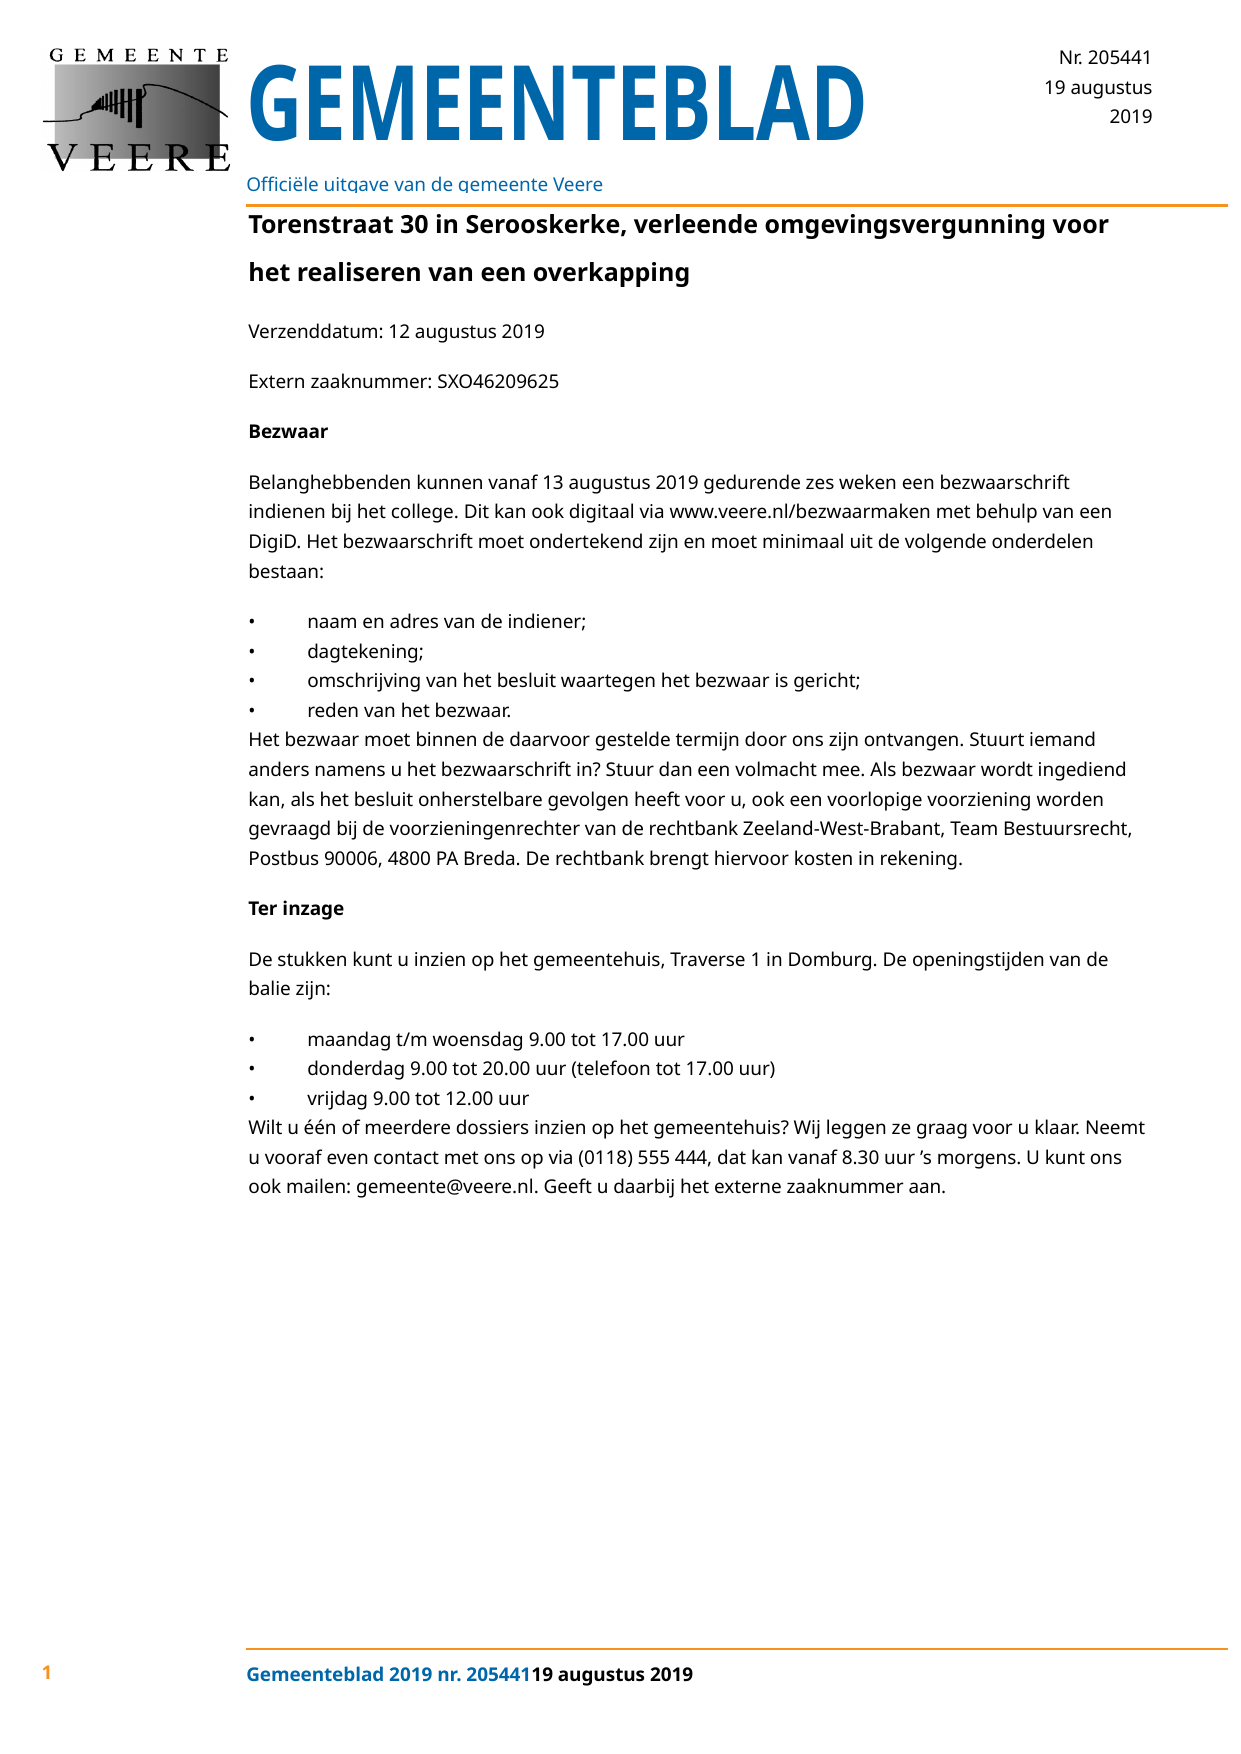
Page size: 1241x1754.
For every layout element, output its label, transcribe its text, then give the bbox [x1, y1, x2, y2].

list naam en adres van de indiener; [248, 608, 1152, 634]
picture [41, 47, 231, 172]
text Verzenddatum: 12 augustus 2019 [248, 318, 1152, 344]
text Ter inzage [248, 895, 1152, 921]
text De stukken kunt u inzien op het gemeentehuis, Traverse 1 in Domburg. De openingstijden van de balie zijn: [248, 946, 1152, 1001]
list omschrijving van het besluit waartegen het bezwaar is gericht; [248, 667, 1152, 693]
list dagtekening; [248, 638, 1152, 664]
text Extern zaaknummer: SXO46209625 [248, 368, 1152, 394]
list vrijdag 9.00 tot 12.00 uur [248, 1085, 1152, 1111]
text Het bezwaar moet binnen de daarvoor gestelde termijn door ons zijn ontvangen. Stuurt iemand anders namens u het bezwaarschrift in? Stuur dan een volmacht mee. Als bezwaar wordt ingediend kan, als het besluit onherstelbare gevolgen heeft voor u, ook een voorlopige voorziening worden gevraagd bij de voorzieningenrechter van de rechtbank Zeeland-West-Brabant, Team Bestuursrecht, Postbus 90006, 4800 PA Breda. De rechtbank brengt hiervoor kosten in rekening. [248, 727, 1152, 871]
list donderdag 9.00 tot 20.00 uur (telefoon tot 17.00 uur) [248, 1055, 1152, 1081]
text Belanghebbenden kunnen vanaf 13 augustus 2019 gedurende zes weken een bezwaarschrift indienen bij het college. Dit kan ook digitaal via www.veere.nl/bezwaarmaken met behulp van een DigiD. Het bezwaarschrift moet ondertekend zijn en moet minimaal uit de volgende onderdelen bestaan: [248, 469, 1152, 584]
list reden van het bezwaar. [248, 697, 1152, 723]
text Bezwaar [248, 419, 1152, 444]
text Torenstraat 30 in Serooskerke, verleende omgevingsvergunning voor het realiseren van een overkapping [248, 207, 1152, 288]
list maandag t/m woensdag 9.00 tot 17.00 uur [248, 1026, 1152, 1052]
text Wilt u één of meerdere dossiers inzien op het gemeentehuis? Wij leggen ze graag voor u klaar. Neemt u vooraf even contact met ons op via (0118) 555 444, dat kan vanaf 8.30 uur ’s morgens. U kunt ons ook mailen: gemeente@veere.nl. Geeft u daarbij het externe zaaknummer aan. [248, 1114, 1152, 1199]
